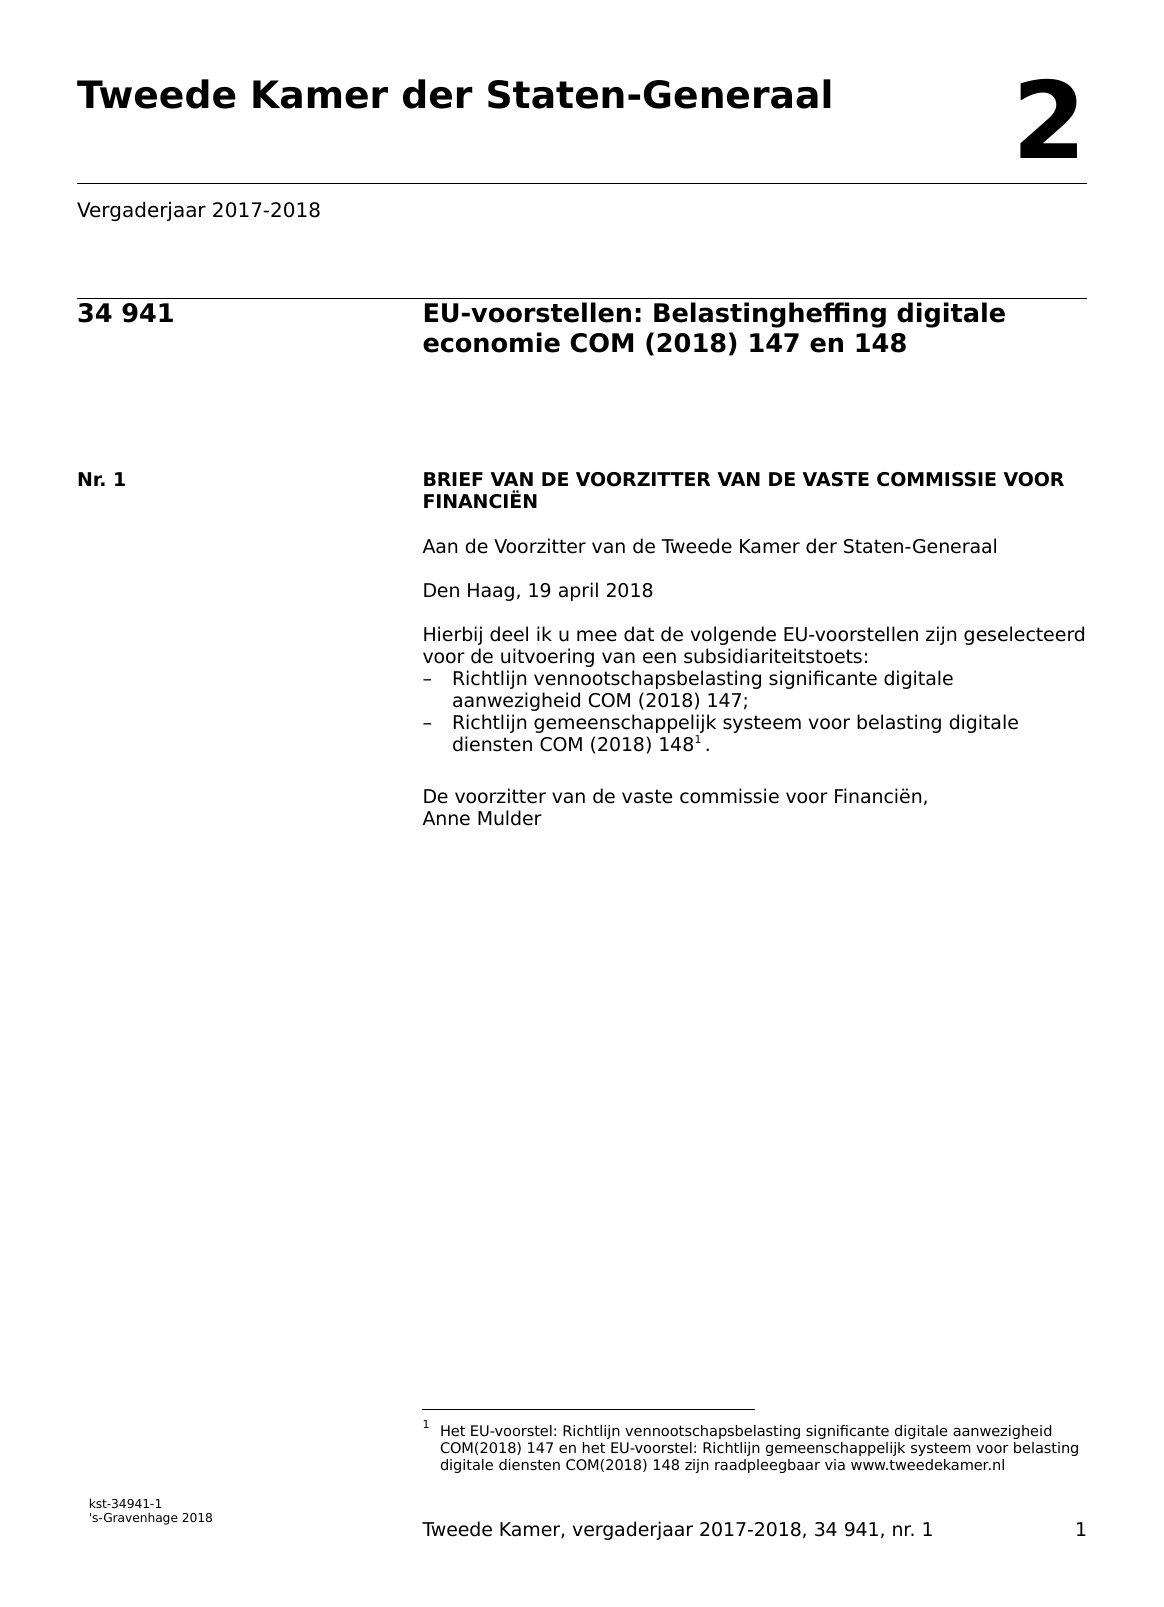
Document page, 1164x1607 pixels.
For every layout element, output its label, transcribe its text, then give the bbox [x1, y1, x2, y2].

text De voorzitter van de vaste commissie voor Financiën, Anne Mulder [422, 786, 1087, 830]
text Hierbij deel ik u mee dat de volgende EU-voorstellen zijn geselecteerd voor de uitvoering van een subsidiariteitstoets: [422, 624, 1087, 668]
text kst-34941-1 [88, 1497, 323, 1511]
text Aan de Voorzitter van de Tweede Kamer der Staten-Generaal [422, 536, 1087, 557]
text 's-Gravenhage 2018 [88, 1511, 323, 1525]
subtitle 34 941 EU-voorstellen: Belastingheffing digitale economie COM (2018) 147 en 148 [77, 299, 1087, 358]
text – Richtlijn gemeenschappelijk systeem voor belasting digitale diensten COM (2018) 148. [422, 712, 1087, 756]
table_cell Vergaderjaar 2017-2018 [77, 184, 1087, 298]
table_header Tweede Kamer der Staten-Generaal [77, 59, 886, 183]
text Het EU-voorstel: Richtlijn vennootschapsbelasting significante digitale aanwezigheid COM(2018) 147 en het EU-voorstel: Richtlijn gemeenschappelijk systeem voor belasting digitale diensten COM(2018) 148 zijn raadpleegbaar via www.tweedekamer.nl [422, 1418, 1087, 1474]
table_header 2 [886, 59, 1087, 183]
subtitle Nr. 1 BRIEF VAN DE VOORZITTER VAN DE VASTE COMMISSIE VOOR FINANCIËN [77, 469, 1087, 513]
text Den Haag, 19 april 2018 [422, 580, 1087, 602]
text – Richtlijn vennootschapsbelasting significante digitale aanwezigheid COM (2018) 147; [422, 668, 1087, 712]
